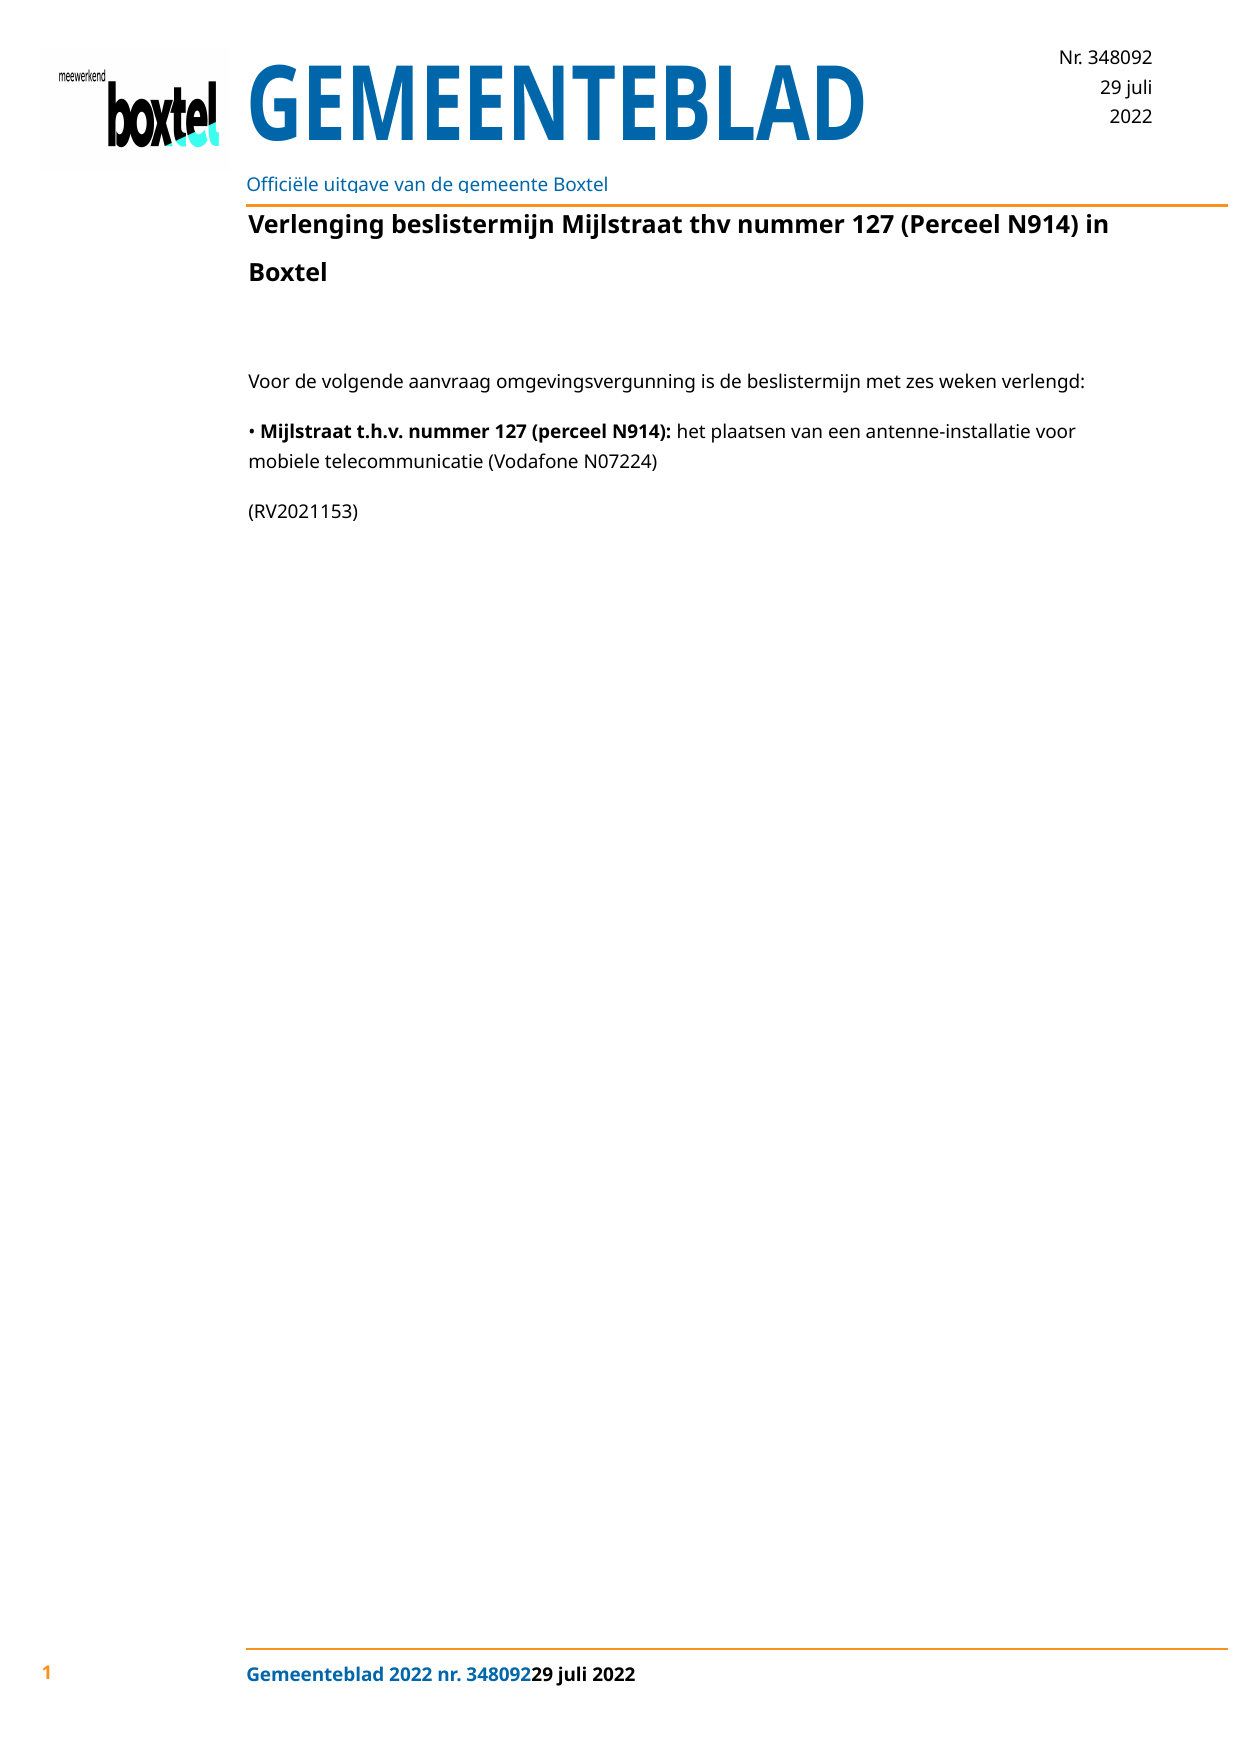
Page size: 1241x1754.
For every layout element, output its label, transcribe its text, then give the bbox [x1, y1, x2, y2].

picture [41, 47, 231, 172]
text Verlenging beslistermijn Mijlstraat thv nummer 127 (Perceel N914) in Boxtel [248, 207, 1152, 288]
text (RV2021153) [248, 499, 1152, 524]
text • Mijlstraat t.h.v. nummer 127 (perceel N914): het plaatsen van een antenne-installatie voor mobiele telecommunicatie (Vodafone N07224) [248, 419, 1152, 474]
text Voor de volgende aanvraag omgevingsvergunning is de beslistermijn met zes weken verlengd: [248, 368, 1152, 394]
